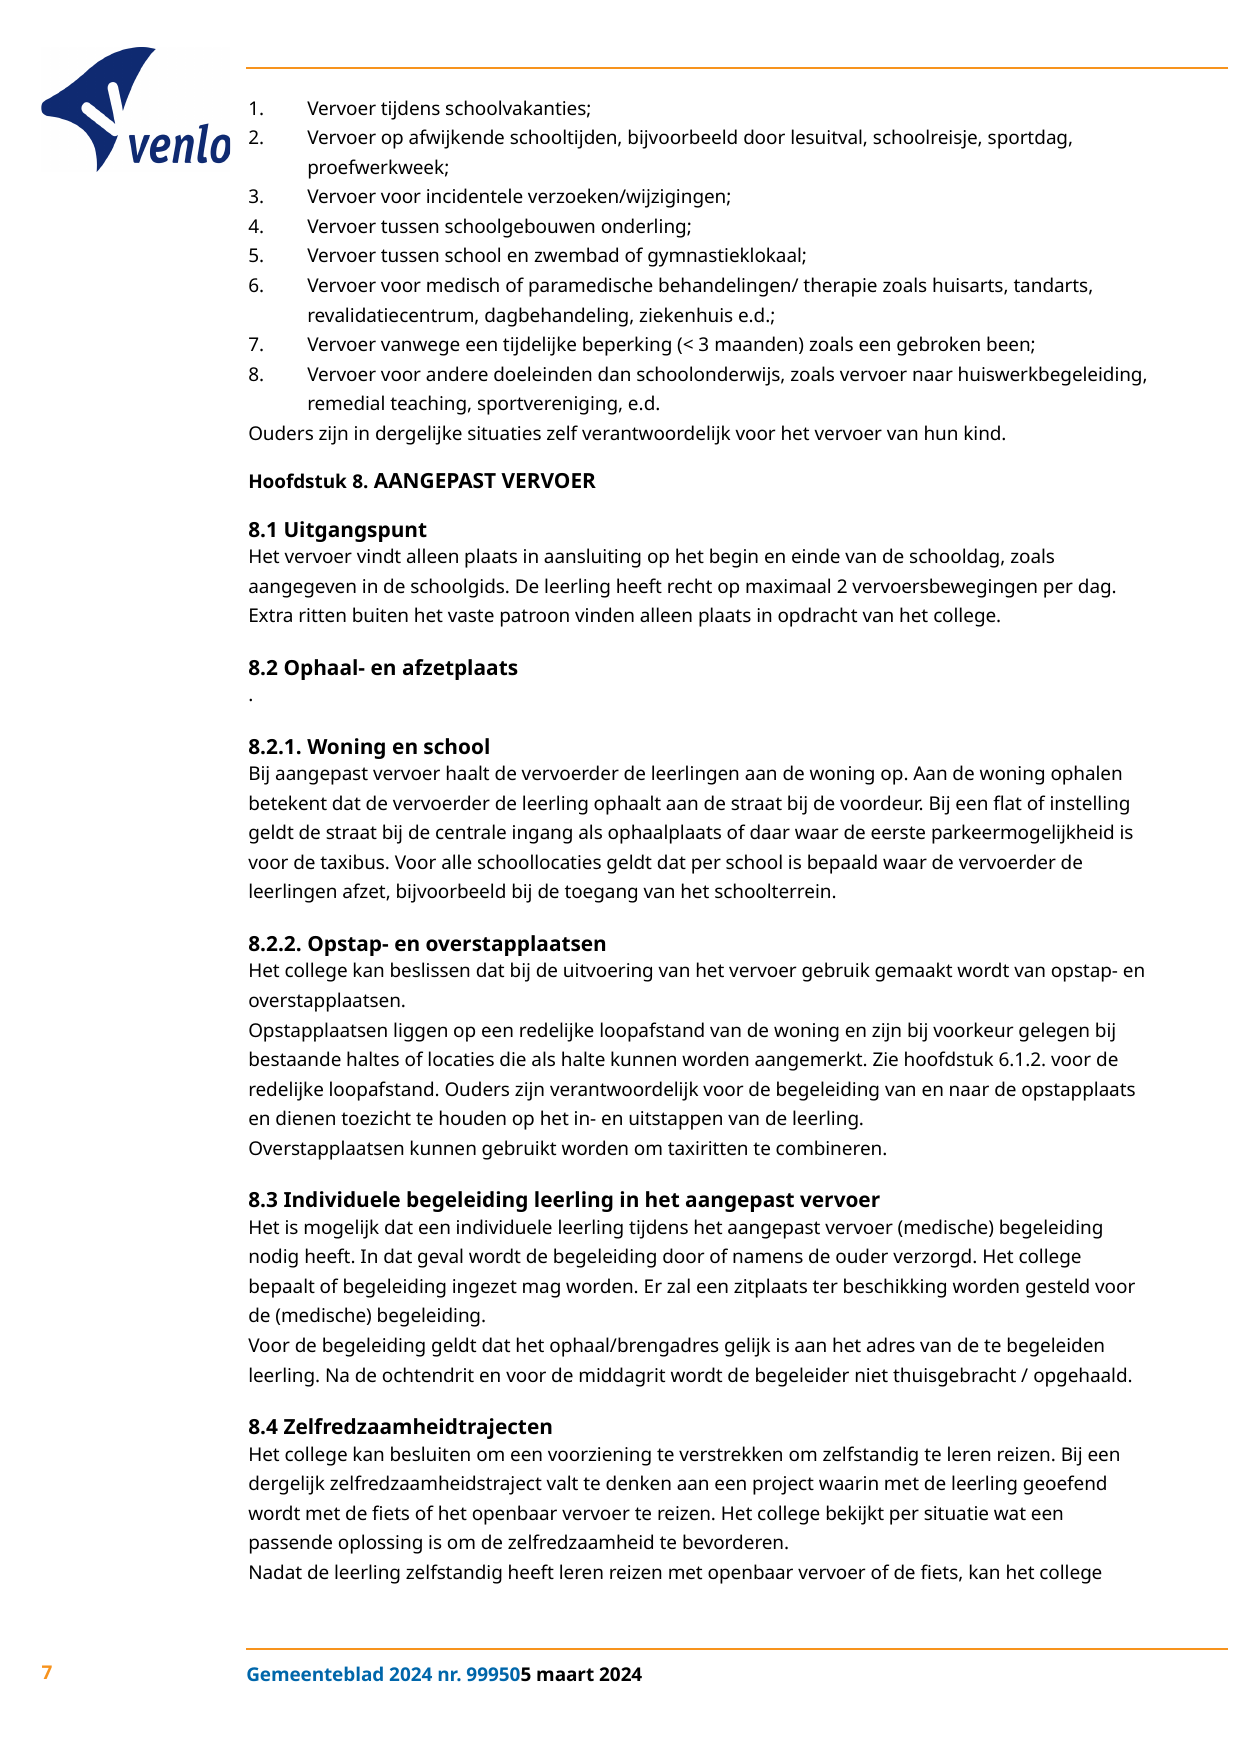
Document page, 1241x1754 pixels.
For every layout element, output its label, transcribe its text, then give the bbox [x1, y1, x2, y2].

text 8.3 Individuele begeleiding leerling in het aangepast vervoer [248, 1186, 1152, 1214]
list Vervoer op afwijkende schooltijden, bijvoorbeeld door lesuitval, schoolreisje, sportdag, proefwerkweek; [248, 124, 1152, 180]
text Het vervoer vindt alleen plaats in aansluiting op het begin en einde van de schooldag, zoals aangegeven in de schoolgids. De leerling heeft recht op maximaal 2 vervoersbewegingen per dag. Extra ritten buiten het vaste patroon vinden alleen plaats in opdracht van het college. [248, 543, 1152, 628]
text Ouders zijn in dergelijke situaties zelf verantwoordelijk voor het vervoer van hun kind. [248, 420, 1152, 446]
list Vervoer tussen school en zwembad of gymnastieklokaal; [248, 243, 1152, 268]
list Vervoer tijdens schoolvakanties; [248, 95, 1152, 121]
text Het is mogelijk dat een individuele leerling tijdens het aangepast vervoer (medische) begeleiding nodig heeft. In dat geval wordt de begeleiding door of namens de ouder verzorgd. Het college bepaalt of begeleiding ingezet mag worden. Er zal een zitplaats ter beschikking worden gesteld voor de (medische) begeleiding. [248, 1214, 1152, 1328]
text Het college kan besluiten om een voorziening te verstrekken om zelfstandig te leren reizen. Bij een dergelijk zelfredzaamheidstraject valt te denken aan een project waarin met de leerling geoefend wordt met de fiets of het openbaar vervoer te reizen. Het college bekijkt per situatie wat een passende oplossing is om de zelfredzaamheid te bevorderen. [248, 1441, 1152, 1555]
text Nadat de leerling zelfstandig heeft leren reizen met openbaar vervoer of de fiets, kan het college [248, 1559, 1152, 1585]
text Voor de begeleiding geldt dat het ophaal/brengadres gelijk is aan het adres van de te begeleiden leerling. Na de ochtendrit en voor de middagrit wordt de begeleider niet thuisgebracht / opgehaald. [248, 1332, 1152, 1388]
text 8.2.1. Woning en school [248, 732, 1152, 760]
list Vervoer tussen schoolgebouwen onderling; [248, 213, 1152, 239]
text 8.4 Zelfredzaamheidtrajecten [248, 1412, 1152, 1441]
text Bij aangepast vervoer haalt de vervoerder de leerlingen aan de woning op. Aan de woning ophalen betekent dat de vervoerder de leerling ophaalt aan de straat bij de voordeur. Bij een flat of instelling geldt de straat bij de centrale ingang als ophaalplaats of daar waar de eerste parkeermogelijkheid is voor de taxibus. Voor alle schoollocaties geldt dat per school is bepaald waar de vervoerder de leerlingen afzet, bijvoorbeeld bij de toegang van het schoolterrein. [248, 760, 1152, 904]
text Het college kan beslissen dat bij de uitvoering van het vervoer gebruik gemaakt wordt van opstap- en overstapplaatsen. [248, 958, 1152, 1013]
text Hoofdstuk 8. AANGEPAST VERVOER [248, 466, 1152, 494]
picture [41, 47, 231, 172]
text Opstapplaatsen liggen op een redelijke loopafstand van de woning en zijn bij voorkeur gelegen bij bestaande haltes of locaties die als halte kunnen worden aangemerkt. Zie hoofdstuk 6.1.2. voor de redelijke loopafstand. Ouders zijn verantwoordelijk voor de begeleiding van en naar de opstapplaats en dienen toezicht te houden op het in- en uitstappen van de leerling. [248, 1017, 1152, 1131]
text Overstapplaatsen kunnen gebruikt worden om taxiritten te combineren. [248, 1135, 1152, 1161]
text 8.1 Uitgangspunt [248, 515, 1152, 543]
list Vervoer voor andere doeleinden dan schoolonderwijs, zoals vervoer naar huiswerkbegeleiding, remedial teaching, sportvereniging, e.d. [248, 361, 1152, 416]
list Vervoer voor incidentele verzoeken/wijzigingen; [248, 183, 1152, 209]
list Vervoer voor medisch of paramedische behandelingen/ therapie zoals huisarts, tandarts, revalidatiecentrum, dagbehandeling, ziekenhuis e.d.; [248, 272, 1152, 328]
text 8.2 Ophaal- en afzetplaats [248, 653, 1152, 682]
text 8.2.2. Opstap- en overstapplaatsen [248, 929, 1152, 958]
text . [248, 682, 1152, 707]
list Vervoer vanwege een tijdelijke beperking (< 3 maanden) zoals een gebroken been; [248, 331, 1152, 357]
